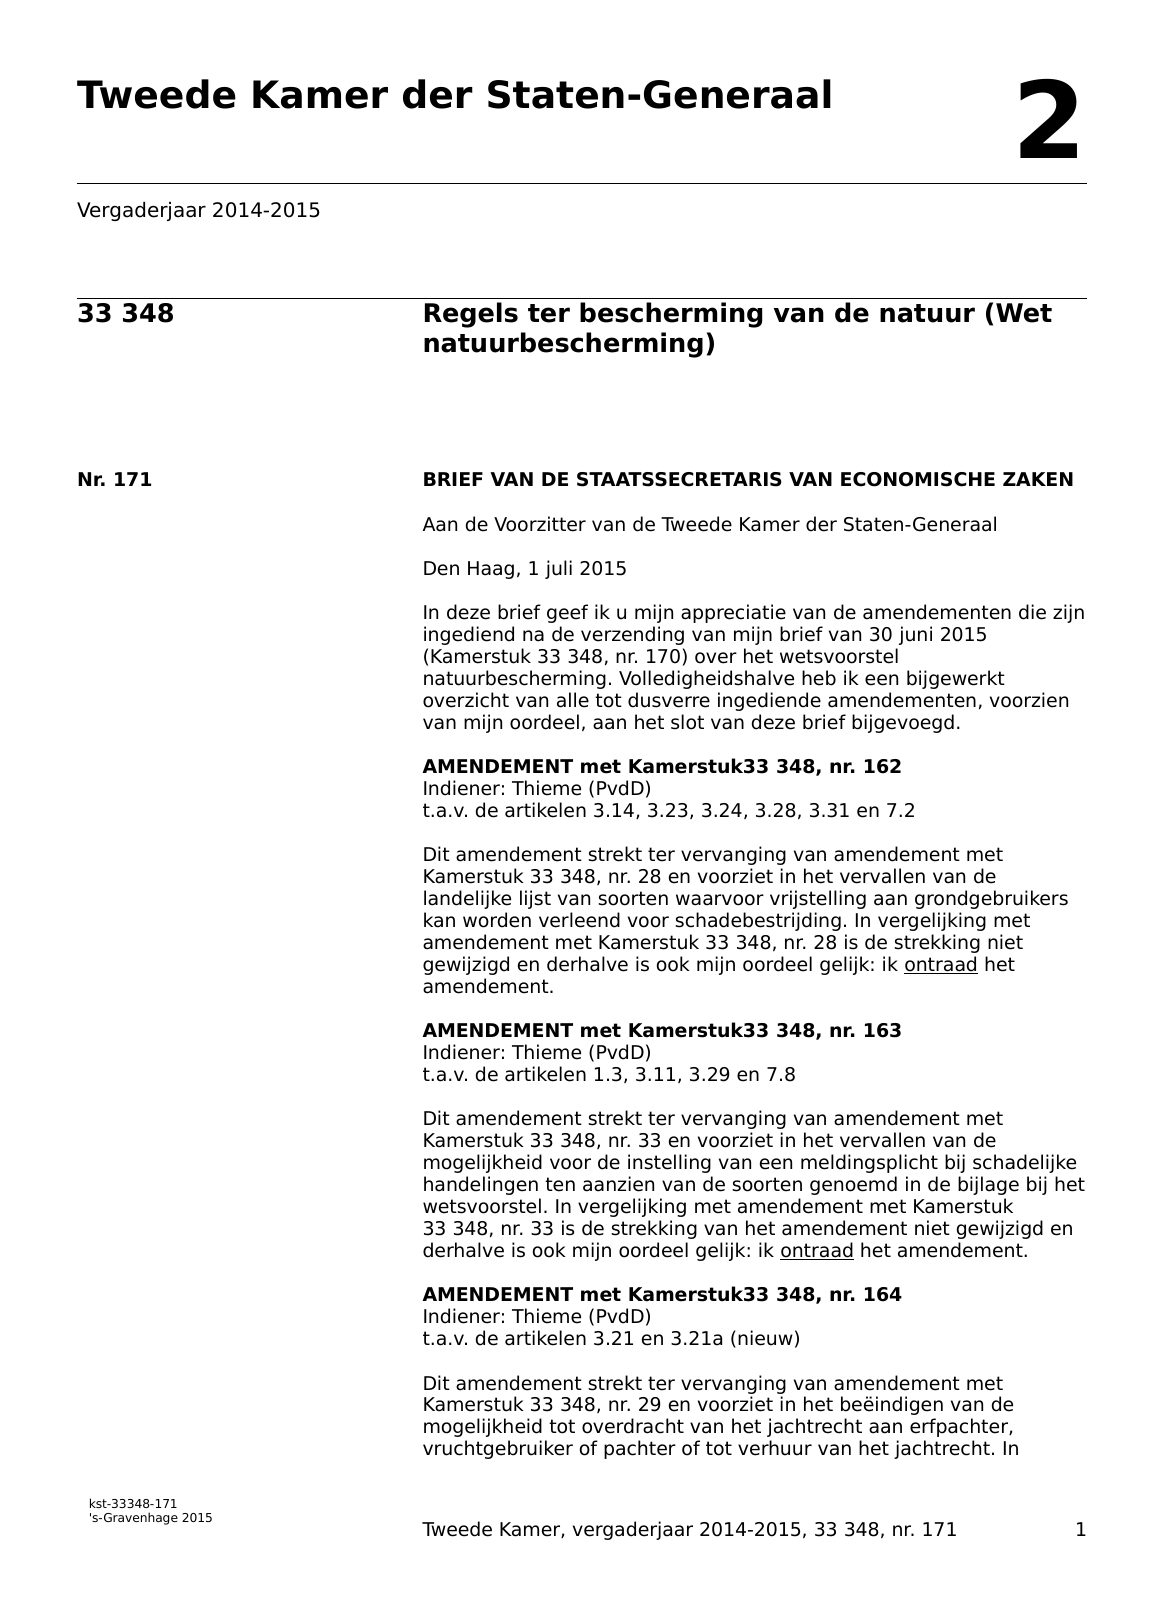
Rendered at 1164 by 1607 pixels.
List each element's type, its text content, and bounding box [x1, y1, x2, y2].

table_header Tweede Kamer der Staten-Generaal [77, 59, 886, 183]
text t.a.v. de artikelen 3.21 en 3.21a (nieuw) [422, 1328, 1087, 1350]
text Indiener: Thieme (PvdD) [422, 778, 1087, 800]
text t.a.v. de artikelen 1.3, 3.11, 3.29 en 7.8 [422, 1064, 1087, 1086]
text Dit amendement strekt ter vervanging van amendement met Kamerstuk 33 348, nr. 29 en voorziet in het beëindigen van de mogelijkheid tot overdracht van het jachtrecht aan erfpachter, vruchtgebruiker of pachter of tot verhuur van het jachtrecht. In [422, 1372, 1087, 1460]
table_cell Vergaderjaar 2014-2015 [77, 184, 1087, 298]
text AMENDEMENT met Kamerstuk33 348, nr. 163 [422, 1020, 1087, 1042]
text Aan de Voorzitter van de Tweede Kamer der Staten-Generaal [422, 513, 1087, 536]
text Indiener: Thieme (PvdD) [422, 1042, 1087, 1064]
text In deze brief geef ik u mijn appreciatie van de amendementen die zijn ingediend na de verzending van mijn brief van 30 juni 2015 (Kamerstuk 33 348, nr. 170) over het wetsvoorstel natuurbescherming. Volledigheidshalve heb ik een bijgewerkt overzicht van alle tot dusverre ingediende amendementen, voorzien van mijn oordeel, aan het slot van deze brief bijgevoegd. [422, 602, 1087, 734]
text AMENDEMENT met Kamerstuk33 348, nr. 164 [422, 1284, 1087, 1306]
table_header 2 [886, 59, 1087, 183]
subtitle Nr. 171 BRIEF VAN DE STAATSSECRETARIS VAN ECONOMISCHE ZAKEN [77, 469, 1087, 491]
subtitle 33 348 Regels ter bescherming van de natuur (Wet natuurbescherming) [77, 299, 1087, 358]
text 's-Gravenhage 2015 [88, 1511, 323, 1525]
text t.a.v. de artikelen 3.14, 3.23, 3.24, 3.28, 3.31 en 7.2 [422, 800, 1087, 822]
text Dit amendement strekt ter vervanging van amendement met Kamerstuk 33 348, nr. 28 en voorziet in het vervallen van de landelijke lijst van soorten waarvoor vrijstelling aan grondgebruikers kan worden verleend voor schadebestrijding. In vergelijking met amendement met Kamerstuk 33 348, nr. 28 is de strekking niet gewijzigd en derhalve is ook mijn oordeel gelijk: ik ontraad het amendement. [422, 844, 1087, 998]
text Indiener: Thieme (PvdD) [422, 1306, 1087, 1328]
text kst-33348-171 [88, 1497, 323, 1511]
text Dit amendement strekt ter vervanging van amendement met Kamerstuk 33 348, nr. 33 en voorziet in het vervallen van de mogelijkheid voor de instelling van een meldingsplicht bij schadelijke handelingen ten aanzien van de soorten genoemd in de bijlage bij het wetsvoorstel. In vergelijking met amendement met Kamerstuk 33 348, nr. 33 is de strekking van het amendement niet gewijzigd en derhalve is ook mijn oordeel gelijk: ik ontraad het amendement. [422, 1108, 1087, 1262]
text AMENDEMENT met Kamerstuk33 348, nr. 162 [422, 756, 1087, 778]
text Den Haag, 1 juli 2015 [422, 558, 1087, 580]
